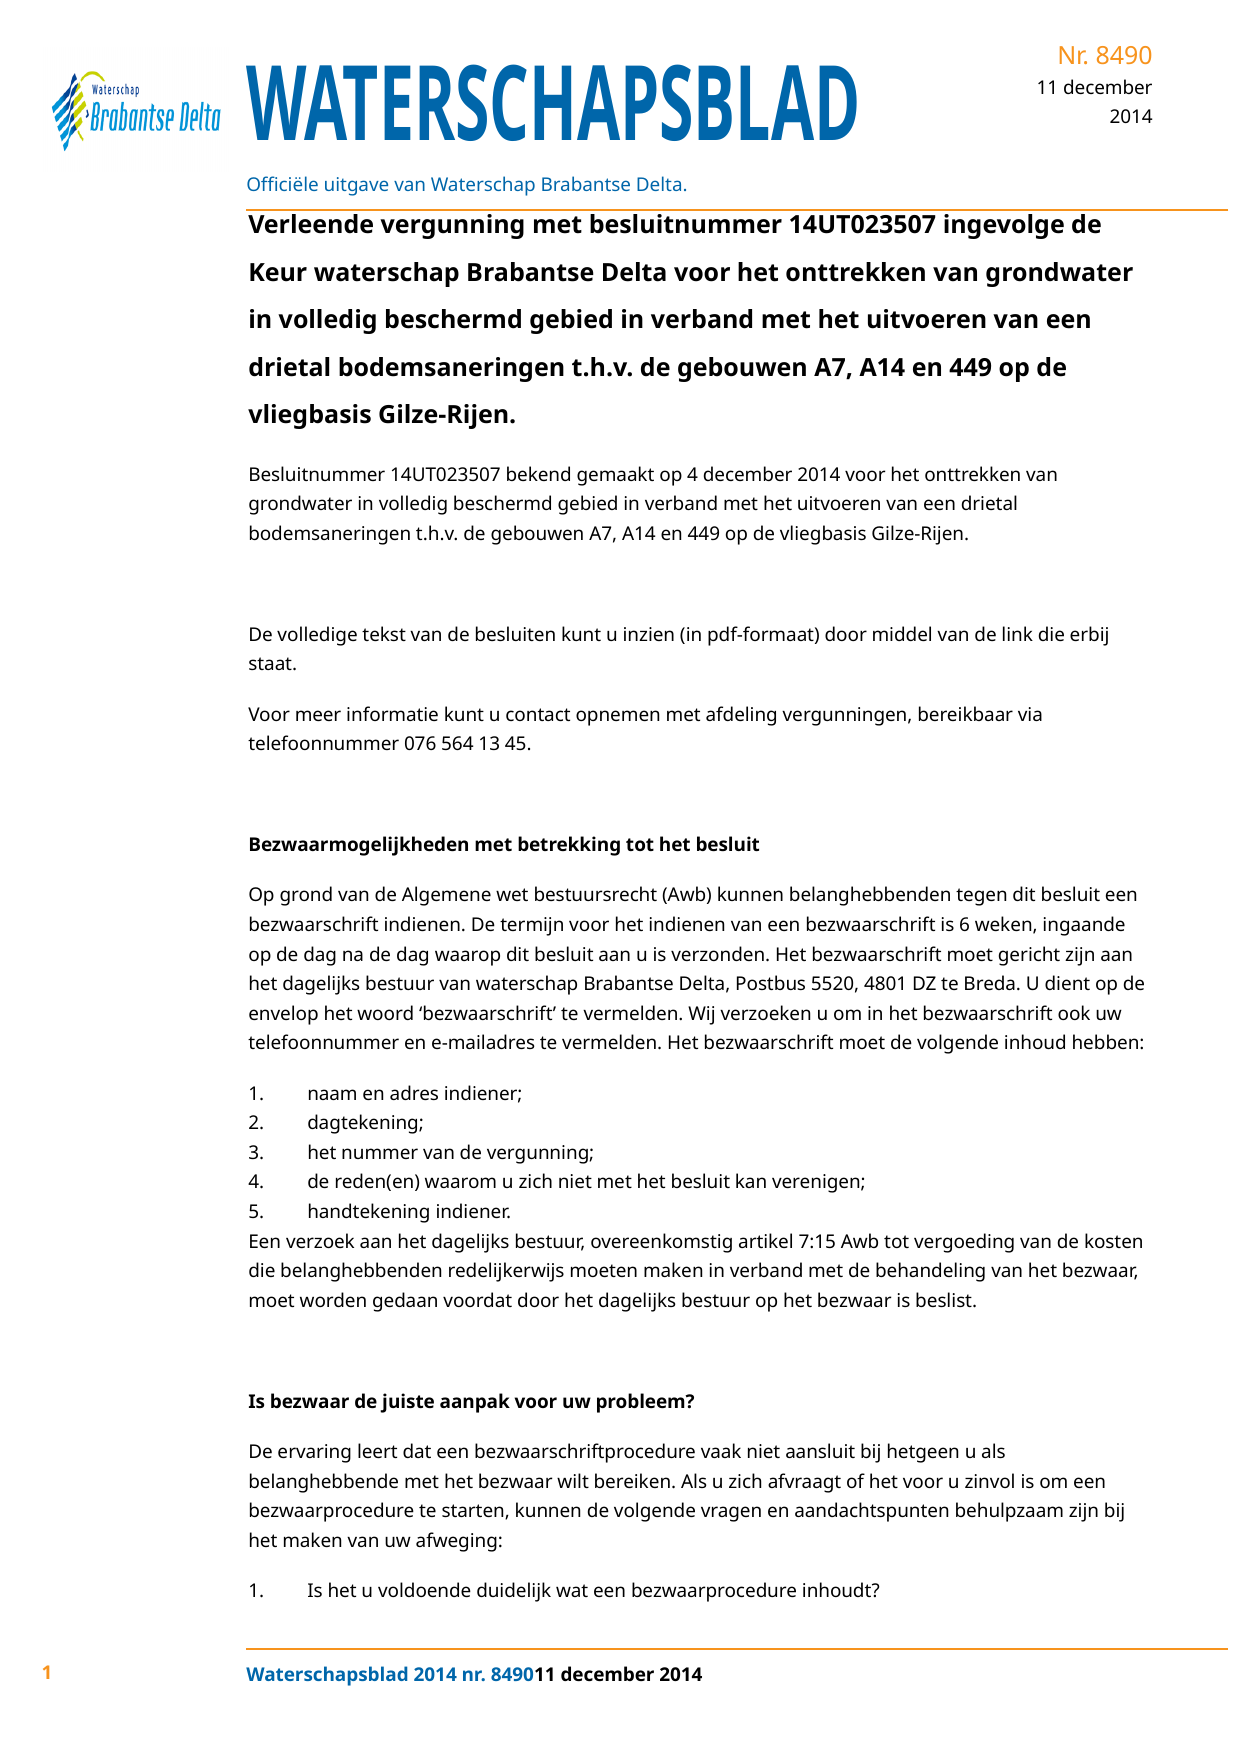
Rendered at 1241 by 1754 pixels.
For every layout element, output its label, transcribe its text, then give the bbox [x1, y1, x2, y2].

text Is bezwaar de juiste aanpak voor uw probleem? [248, 1388, 1152, 1413]
list naam en adres indiener; [248, 1080, 1152, 1106]
text Een verzoek aan het dagelijks bestuur, overeenkomstig artikel 7:15 Awb tot vergoeding van de kosten die belanghebbenden redelijkerwijs moeten maken in verband met de behandeling van het bezwaar, moet worden gedaan voordat door het dagelijks bestuur op het bezwaar is beslist. [248, 1228, 1152, 1313]
text Op grond van de Algemene wet bestuursrecht (Awb) kunnen belanghebbenden tegen dit besluit een bezwaarschrift indienen. De termijn voor het indienen van een bezwaarschrift is 6 weken, ingaande op de dag na de dag waarop dit besluit aan u is verzonden. Het bezwaarschrift moet gericht zijn aan het dagelijks bestuur van waterschap Brabantse Delta, Postbus 5520, 4801 DZ te Breda. U dient op de envelop het woord ‘bezwaarschrift’ te vermelden. Wij verzoeken u om in het bezwaarschrift ook uw telefoonnummer en e‑mailadres te vermelden. Het bezwaarschrift moet de volgende inhoud hebben: [248, 882, 1152, 1055]
text De ervaring leert dat een bezwaarschriftprocedure vaak niet aansluit bij hetgeen u als belanghebbende met het bezwaar wilt bereiken. Als u zich afvraagt of het voor u zinvol is om een bezwaarprocedure te starten, kunnen de volgende vragen en aandachtspunten behulpzaam zijn bij het maken van uw afweging: [248, 1438, 1152, 1553]
list Is het u voldoende duidelijk wat een bezwaarprocedure inhoudt? [248, 1577, 1152, 1603]
list handtekening indiener. [248, 1198, 1152, 1224]
list het nummer van de vergunning; [248, 1139, 1152, 1165]
text Besluitnummer 14UT023507 bekend gemaakt op 4 december 2014 voor het onttrekken van grondwater in volledig beschermd gebied in verband met het uitvoeren van een drietal bodemsaneringen t.h.v. de gebouwen A7, A14 en 449 op de vliegbasis Gilze-Rijen. [248, 461, 1152, 546]
text Bezwaarmogelijkheden met betrekking tot het besluit [248, 831, 1152, 857]
text Verleende vergunning met besluitnummer 14UT023507 ingevolge de Keur waterschap Brabantse Delta voor het onttrekken van grondwater in volledig beschermd gebied in verband met het uitvoeren van een drietal bodemsaneringen t.h.v. de gebouwen A7, A14 en 449 op de vliegbasis Gilze-Rijen. [248, 211, 1152, 431]
text De volledige tekst van de besluiten kunt u inzien (in pdf-formaat) door middel van de link die erbij staat. [248, 621, 1152, 676]
picture [41, 47, 231, 172]
text Voor meer informatie kunt u contact opnemen met afdeling vergunningen, bereikbaar via telefoonnummer 076 564 13 45. [248, 701, 1152, 756]
list de reden(en) waarom u zich niet met het besluit kan verenigen; [248, 1169, 1152, 1194]
list dagtekening; [248, 1109, 1152, 1135]
